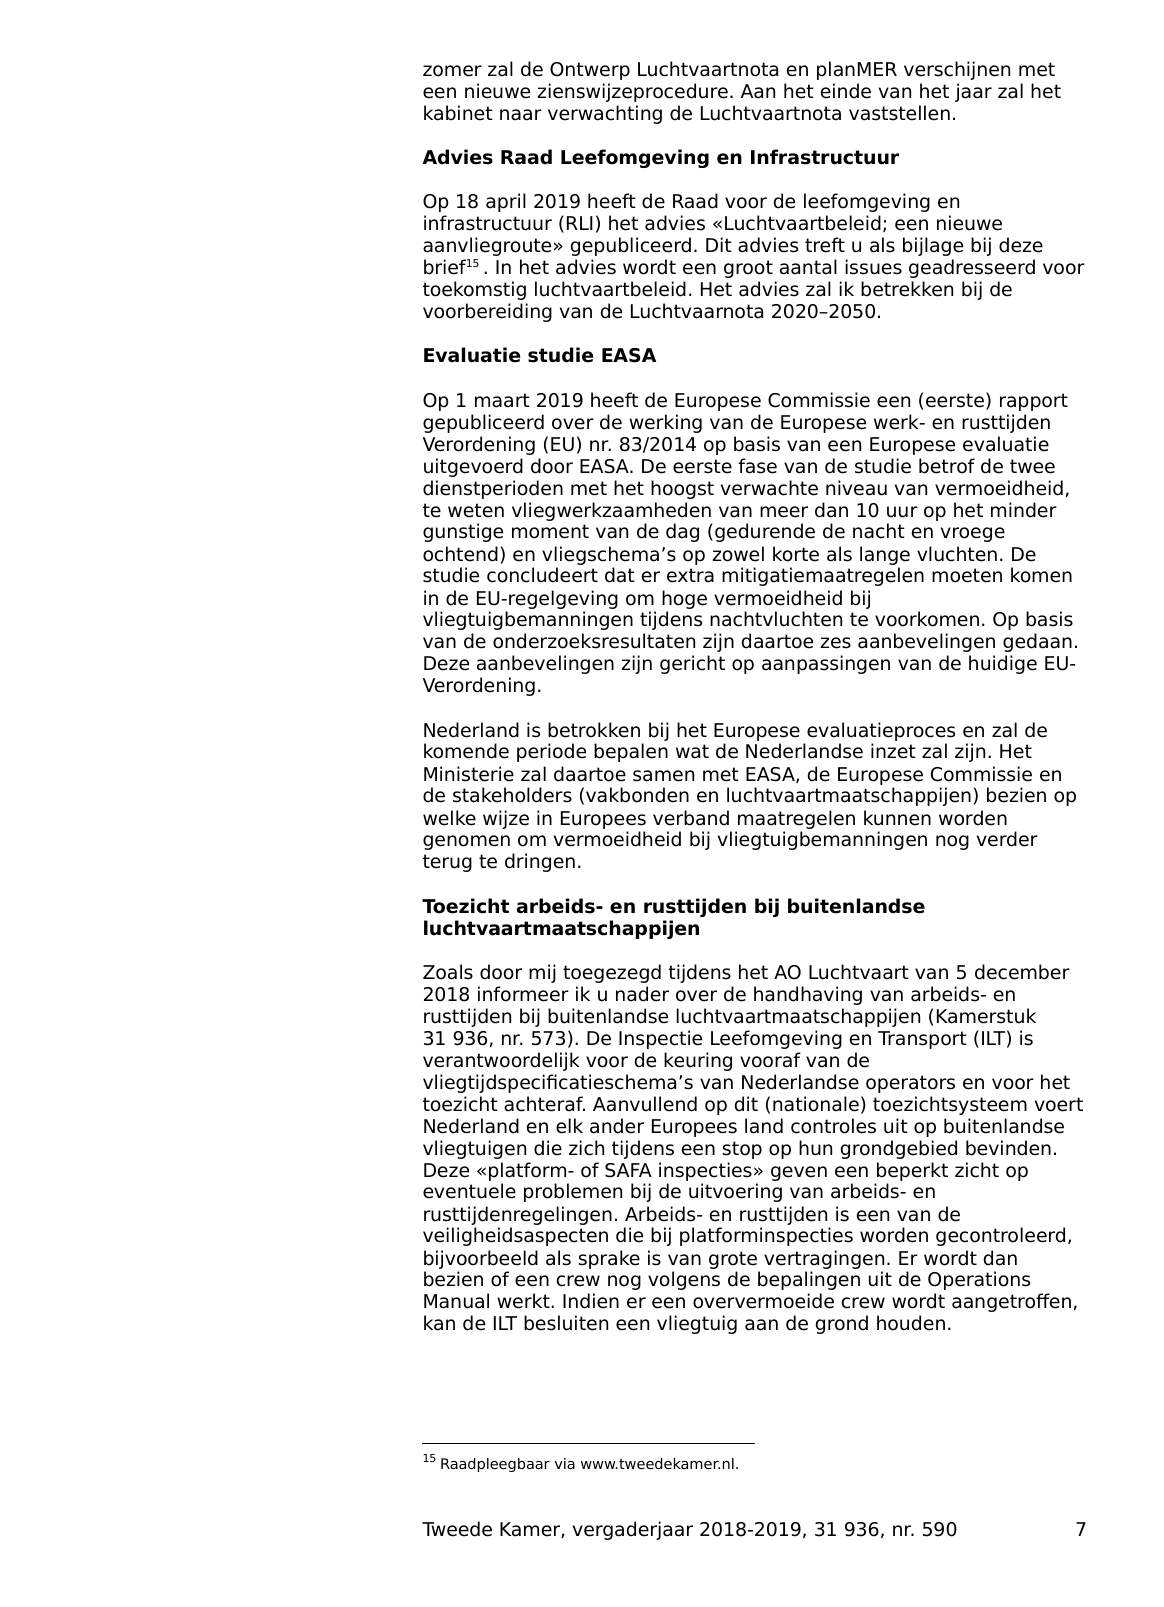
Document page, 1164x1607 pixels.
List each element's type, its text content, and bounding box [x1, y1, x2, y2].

text Op 1 maart 2019 heeft de Europese Commissie een (eerste) rapport gepubliceerd over de werking van de Europese werk- en rusttijden Verordening (EU) nr. 83/2014 op basis van een Europese evaluatie uitgevoerd door EASA. De eerste fase van de studie betrof de twee dienstperioden met het hoogst verwachte niveau van vermoeidheid, te weten vliegwerkzaamheden van meer dan 10 uur op het minder gunstige moment van de dag (gedurende de nacht en vroege ochtend) en vliegschema’s op zowel korte als lange vluchten. De studie concludeert dat er extra mitigatiemaatregelen moeten komen in de EU-regelgeving om hoge vermoeidheid bij vliegtuigbemanningen tijdens nachtvluchten te voorkomen. Op basis van de onderzoeksresultaten zijn daartoe zes aanbevelingen gedaan. Deze aanbevelingen zijn gericht op aanpassingen van de huidige EU-Verordening. [422, 389, 1087, 697]
text zomer zal de Ontwerp Luchtvaartnota en planMER verschijnen met een nieuwe zienswijzeprocedure. Aan het einde van het jaar zal het kabinet naar verwachting de Luchtvaartnota vaststellen. [422, 59, 1087, 125]
text Nederland is betrokken bij het Europese evaluatieproces en zal de komende periode bepalen wat de Nederlandse inzet zal zijn. Het Ministerie zal daartoe samen met EASA, de Europese Commissie en de stakeholders (vakbonden en luchtvaartmaatschappijen) bezien op welke wijze in Europees verband maatregelen kunnen worden genomen om vermoeidheid bij vliegtuigbemanningen nog verder terug te dringen. [422, 719, 1087, 873]
subtitle Evaluatie studie EASA [422, 345, 1087, 367]
text Raadpleegbaar via www.tweedekamer.nl. [422, 1452, 1087, 1474]
subtitle Toezicht arbeids- en rusttijden bij buitenlandse luchtvaartmaatschappijen [422, 896, 1087, 939]
subtitle Advies Raad Leefomgeving en Infrastructuur [422, 147, 1087, 169]
text Op 18 april 2019 heeft de Raad voor de leefomgeving en infrastructuur (RLI) het advies «Luchtvaartbeleid; een nieuwe aanvliegroute» gepubliceerd. Dit advies treft u als bijlage bij deze brief. In het advies wordt een groot aantal issues geadresseerd voor toekomstig luchtvaartbeleid. Het advies zal ik betrekken bij de voorbereiding van de Luchtvaarnota 2020–2050. [422, 191, 1087, 323]
text Zoals door mij toegezegd tijdens het AO Luchtvaart van 5 december 2018 informeer ik u nader over de handhaving van arbeids- en rusttijden bij buitenlandse luchtvaartmaatschappijen (Kamerstuk 31 936, nr. 573). De Inspectie Leefomgeving en Transport (ILT) is verantwoordelijk voor de keuring vooraf van de vliegtijdspecificatieschema’s van Nederlandse operators en voor het toezicht achteraf. Aanvullend op dit (nationale) toezichtsysteem voert Nederland en elk ander Europees land controles uit op buitenlandse vliegtuigen die zich tijdens een stop op hun grondgebied bevinden. Deze «platform- of SAFA inspecties» geven een beperkt zicht op eventuele problemen bij de uitvoering van arbeids- en rusttijdenregelingen. Arbeids- en rusttijden is een van de veiligheidsaspecten die bij platforminspecties worden gecontroleerd, bijvoorbeeld als sprake is van grote vertragingen. Er wordt dan bezien of een crew nog volgens de bepalingen uit de Operations Manual werkt. Indien er een oververmoeide crew wordt aangetroffen, kan de ILT besluiten een vliegtuig aan de grond houden. [422, 962, 1087, 1335]
